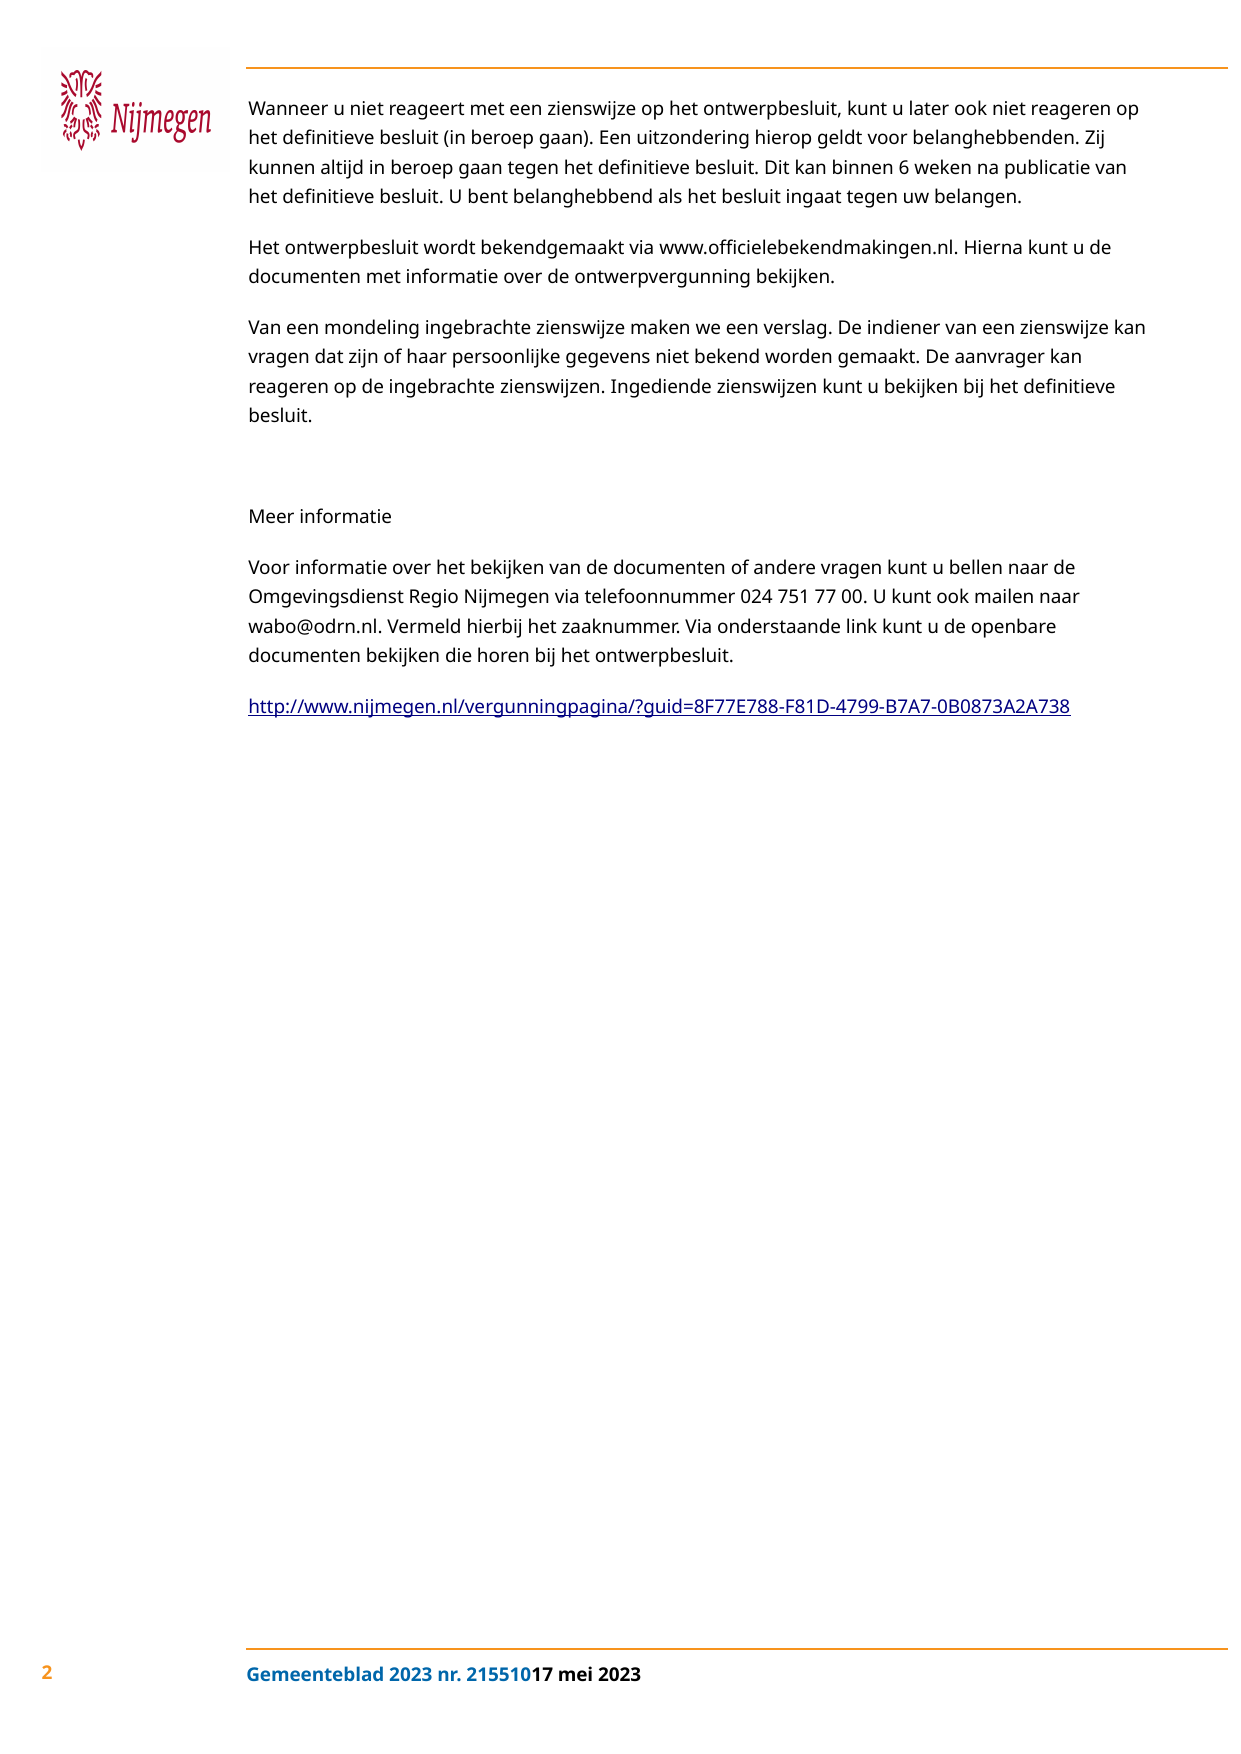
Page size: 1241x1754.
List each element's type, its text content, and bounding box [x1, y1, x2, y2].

text Voor informatie over het bekijken van de documenten of andere vragen kunt u bellen naar de Omgevingsdienst Regio Nijmegen via telefoonnummer 024 751 77 00. U kunt ook mailen naar wabo@odrn.nl. Vermeld hierbij het zaaknummer. Via onderstaande link kunt u de openbare documenten bekijken die horen bij het ontwerpbesluit. [248, 554, 1152, 668]
text Wanneer u niet reageert met een zienswijze op het ontwerpbesluit, kunt u later ook niet reageren op het definitieve besluit (in beroep gaan). Een uitzondering hierop geldt voor belanghebbenden. Zij kunnen altijd in beroep gaan tegen het definitieve besluit. Dit kan binnen 6 weken na publicatie van het definitieve besluit. U bent belanghebbend als het besluit ingaat tegen uw belangen. [248, 95, 1152, 209]
text Het ontwerpbesluit wordt bekendgemaakt via www.officielebekendmakingen.nl. Hierna kunt u de documenten met informatie over de ontwerpvergunning bekijken. [248, 234, 1152, 289]
text http://www.nijmegen.nl/vergunningpagina/?guid=8F77E788-F81D-4799-B7A7-0B0873A2A738 [248, 693, 1152, 719]
picture [41, 47, 231, 172]
text Van een mondeling ingebrachte zienswijze maken we een verslag. De indiener van een zienswijze kan vragen dat zijn of haar persoonlijke gegevens niet bekend worden gemaakt. De aanvrager kan reageren op de ingebrachte zienswijzen. Ingediende zienswijzen kunt u bekijken bij het definitieve besluit. [248, 314, 1152, 428]
text Meer informatie [248, 503, 1152, 529]
